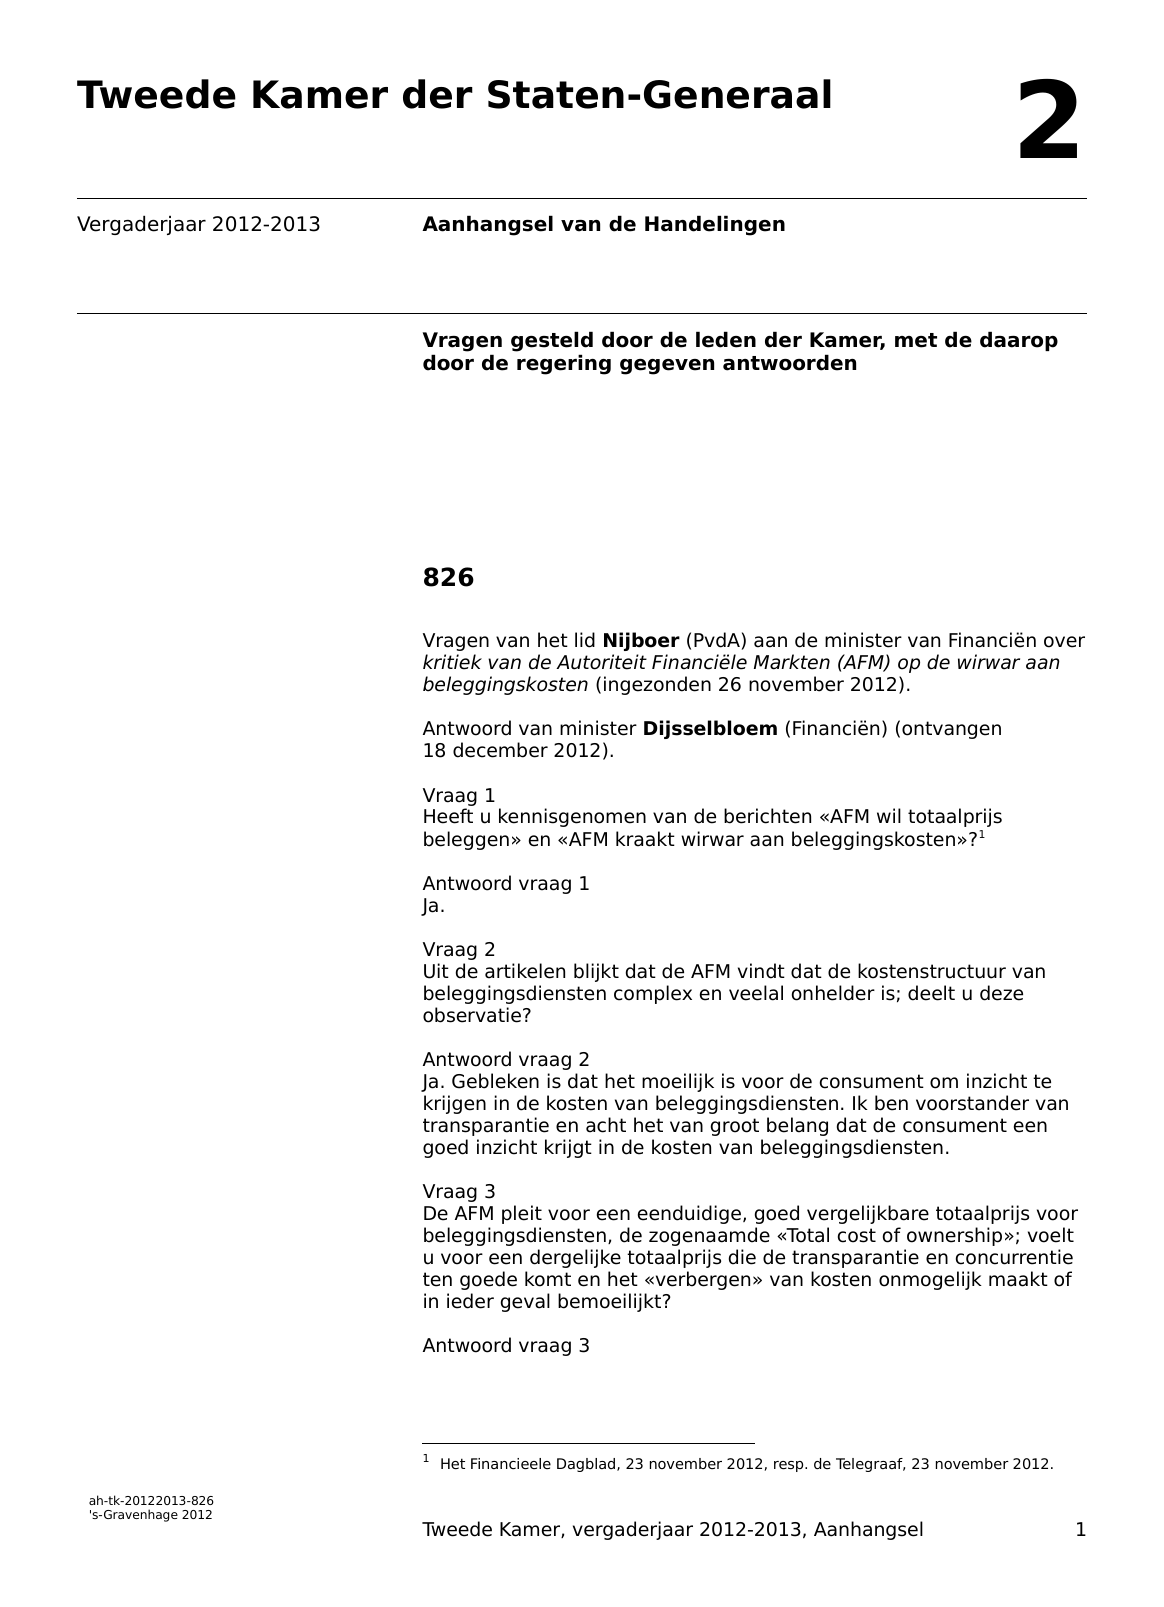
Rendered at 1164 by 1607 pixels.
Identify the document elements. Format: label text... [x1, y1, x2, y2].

text 's-Gravenhage 2012 [88, 1508, 323, 1522]
text Vragen van het lid Nijboer (PvdA) aan de minister van Financiën over kritiek van de Autoriteit Financiële Markten (AFM) op de wirwar aan beleggingskosten (ingezonden 26 november 2012). [422, 630, 1087, 696]
text Vraag 2 [422, 939, 1087, 961]
table_cell [77, 314, 422, 375]
text Ja. [422, 894, 1087, 917]
table_header 2 [886, 59, 1087, 198]
table_header Tweede Kamer der Staten-Generaal [77, 59, 886, 198]
table_cell Vragen gesteld door de leden der Kamer, met de daarop door de regering gegeven antwoorden [422, 314, 1087, 375]
text Antwoord vraag 2 [422, 1049, 1087, 1071]
text Vraag 3 [422, 1181, 1087, 1203]
text Antwoord vraag 1 [422, 873, 1087, 894]
text ah-tk-20122013-826 [88, 1494, 323, 1508]
text De AFM pleit voor een eenduidige, goed vergelijkbare totaalprijs voor beleggingsdiensten, de zogenaamde «Total cost of ownership»; voelt u voor een dergelijke totaalprijs die de transparantie en concurrentie ten goede komt en het «verbergen» van kosten onmogelijk maakt of in ieder geval bemoeilijkt? [422, 1203, 1087, 1313]
table_cell Aanhangsel van de Handelingen [422, 199, 1087, 313]
text Vraag 1 [422, 784, 1087, 806]
text Antwoord van minister Dijsselbloem (Financiën) (ontvangen 18 december 2012). [422, 718, 1087, 762]
table_cell Vergaderjaar 2012-2013 [77, 199, 422, 313]
text 826 [422, 563, 1087, 592]
text Heeft u kennisgenomen van de berichten «AFM wil totaalprijs beleggen» en «AFM kraakt wirwar aan beleggingskosten»? [422, 806, 1087, 850]
text Uit de artikelen blijkt dat de AFM vindt dat de kostenstructuur van beleggingsdiensten complex en veelal onhelder is; deelt u deze observatie? [422, 961, 1087, 1027]
text Ja. Gebleken is dat het moeilijk is voor de consument om inzicht te krijgen in de kosten van beleggingsdiensten. Ik ben voorstander van transparantie en acht het van groot belang dat de consument een goed inzicht krijgt in de kosten van beleggingsdiensten. [422, 1071, 1087, 1159]
text Het Financieele Dagblad, 23 november 2012, resp. de Telegraaf, 23 november 2012. [422, 1452, 1087, 1474]
text Antwoord vraag 3 [422, 1335, 1087, 1357]
